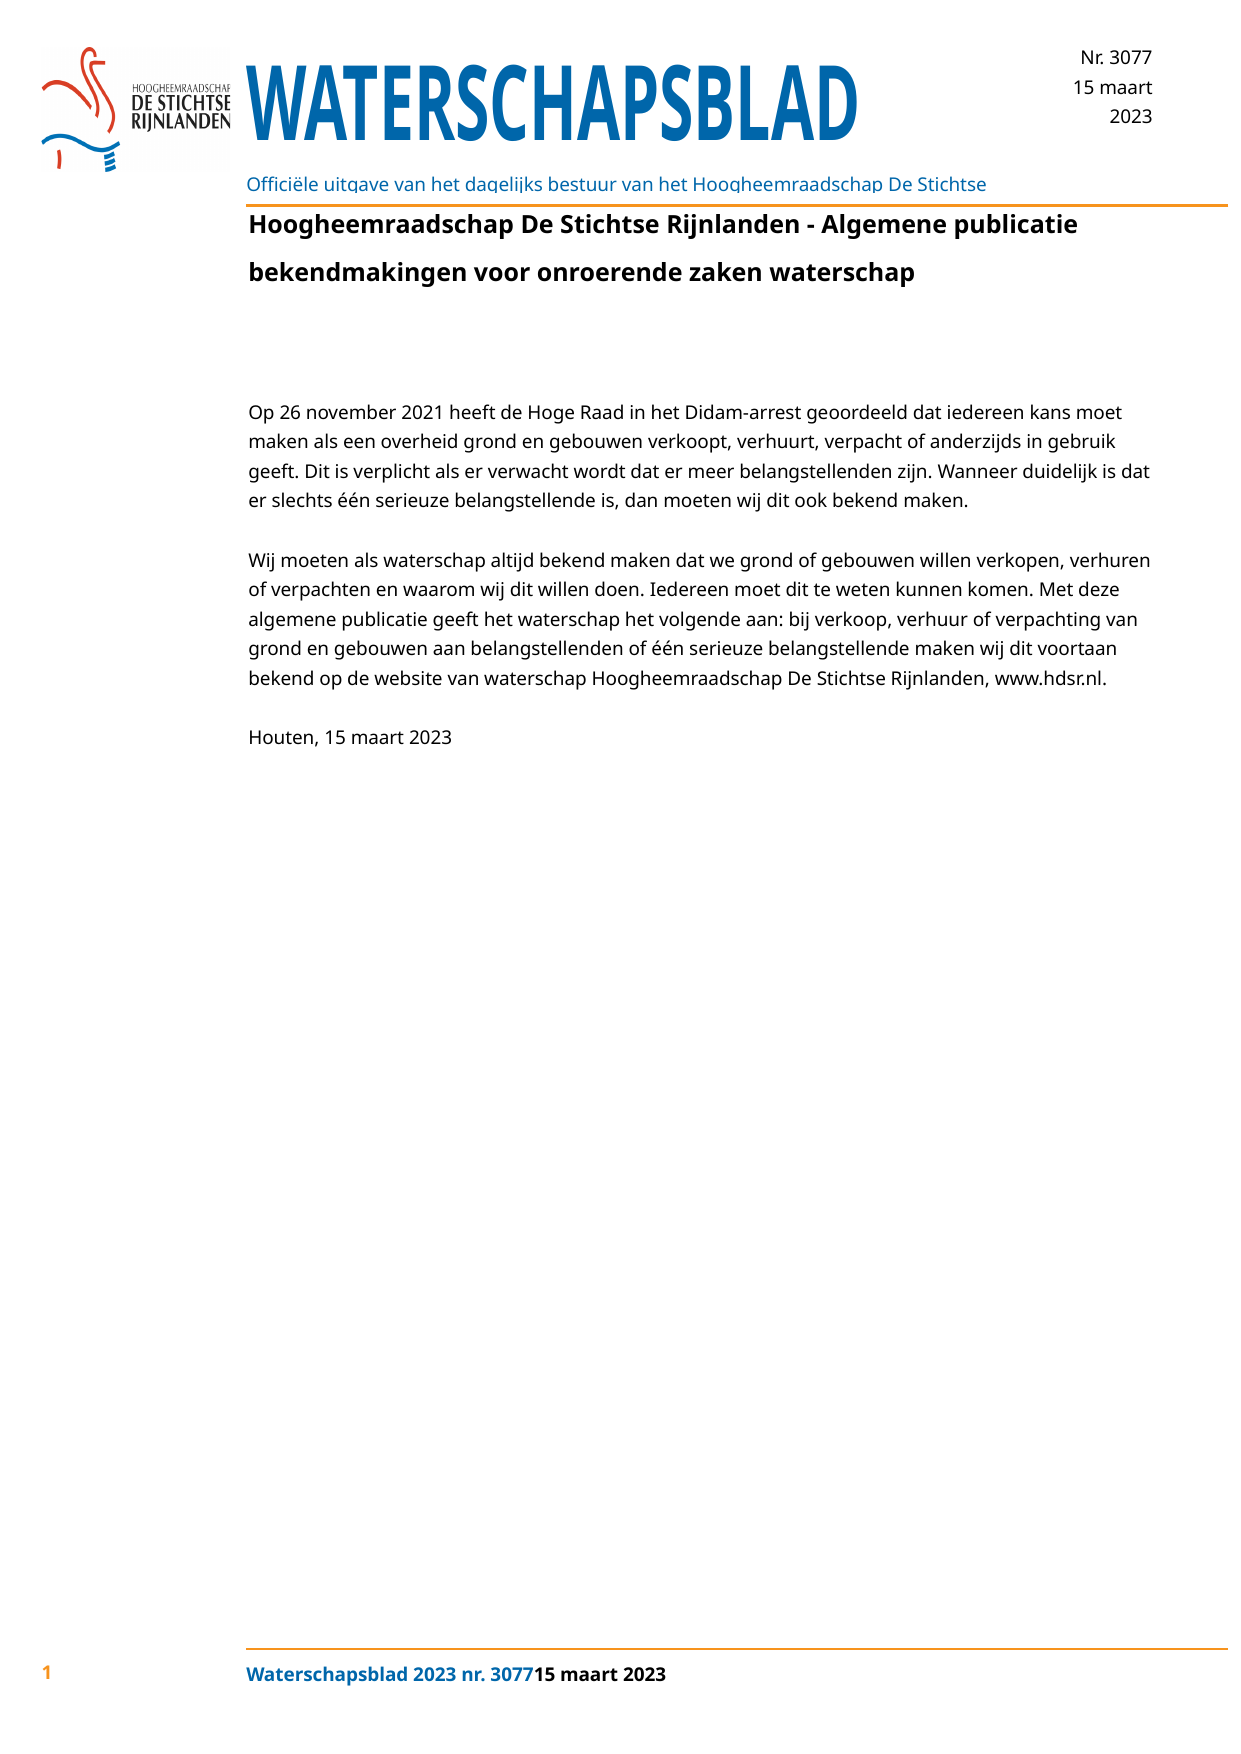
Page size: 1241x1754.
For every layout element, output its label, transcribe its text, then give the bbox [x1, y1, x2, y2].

text Wij moeten als waterschap altijd bekend maken dat we grond of gebouwen willen verkopen, verhuren of verpachten en waarom wij dit willen doen. Iedereen moet dit te weten kunnen komen. Met deze algemene publicatie geeft het waterschap het volgende aan: bij verkoop, verhuur of verpachting van grond en gebouwen aan belangstellenden of één serieuze belangstellende maken wij dit voortaan bekend op de website van waterschap Hoogheemraadschap De Stichtse Rijnlanden, www.hdsr.nl. [248, 547, 1152, 691]
text Hoogheemraadschap De Stichtse Rijnlanden - Algemene publicatie bekendmakingen voor onroerende zaken waterschap [248, 207, 1152, 288]
picture [41, 47, 231, 172]
text Op 26 november 2021 heeft de Hoge Raad in het Didam-arrest geoordeeld dat iedereen kans moet maken als een overheid grond en gebouwen verkoopt, verhuurt, verpacht of anderzijds in gebruik geeft. Dit is verplicht als er verwacht wordt dat er meer belangstellenden zijn. Wanneer duidelijk is dat er slechts één serieuze belangstellende is, dan moeten wij dit ook bekend maken. [248, 399, 1152, 513]
text Houten, 15 maart 2023 [248, 724, 1152, 750]
